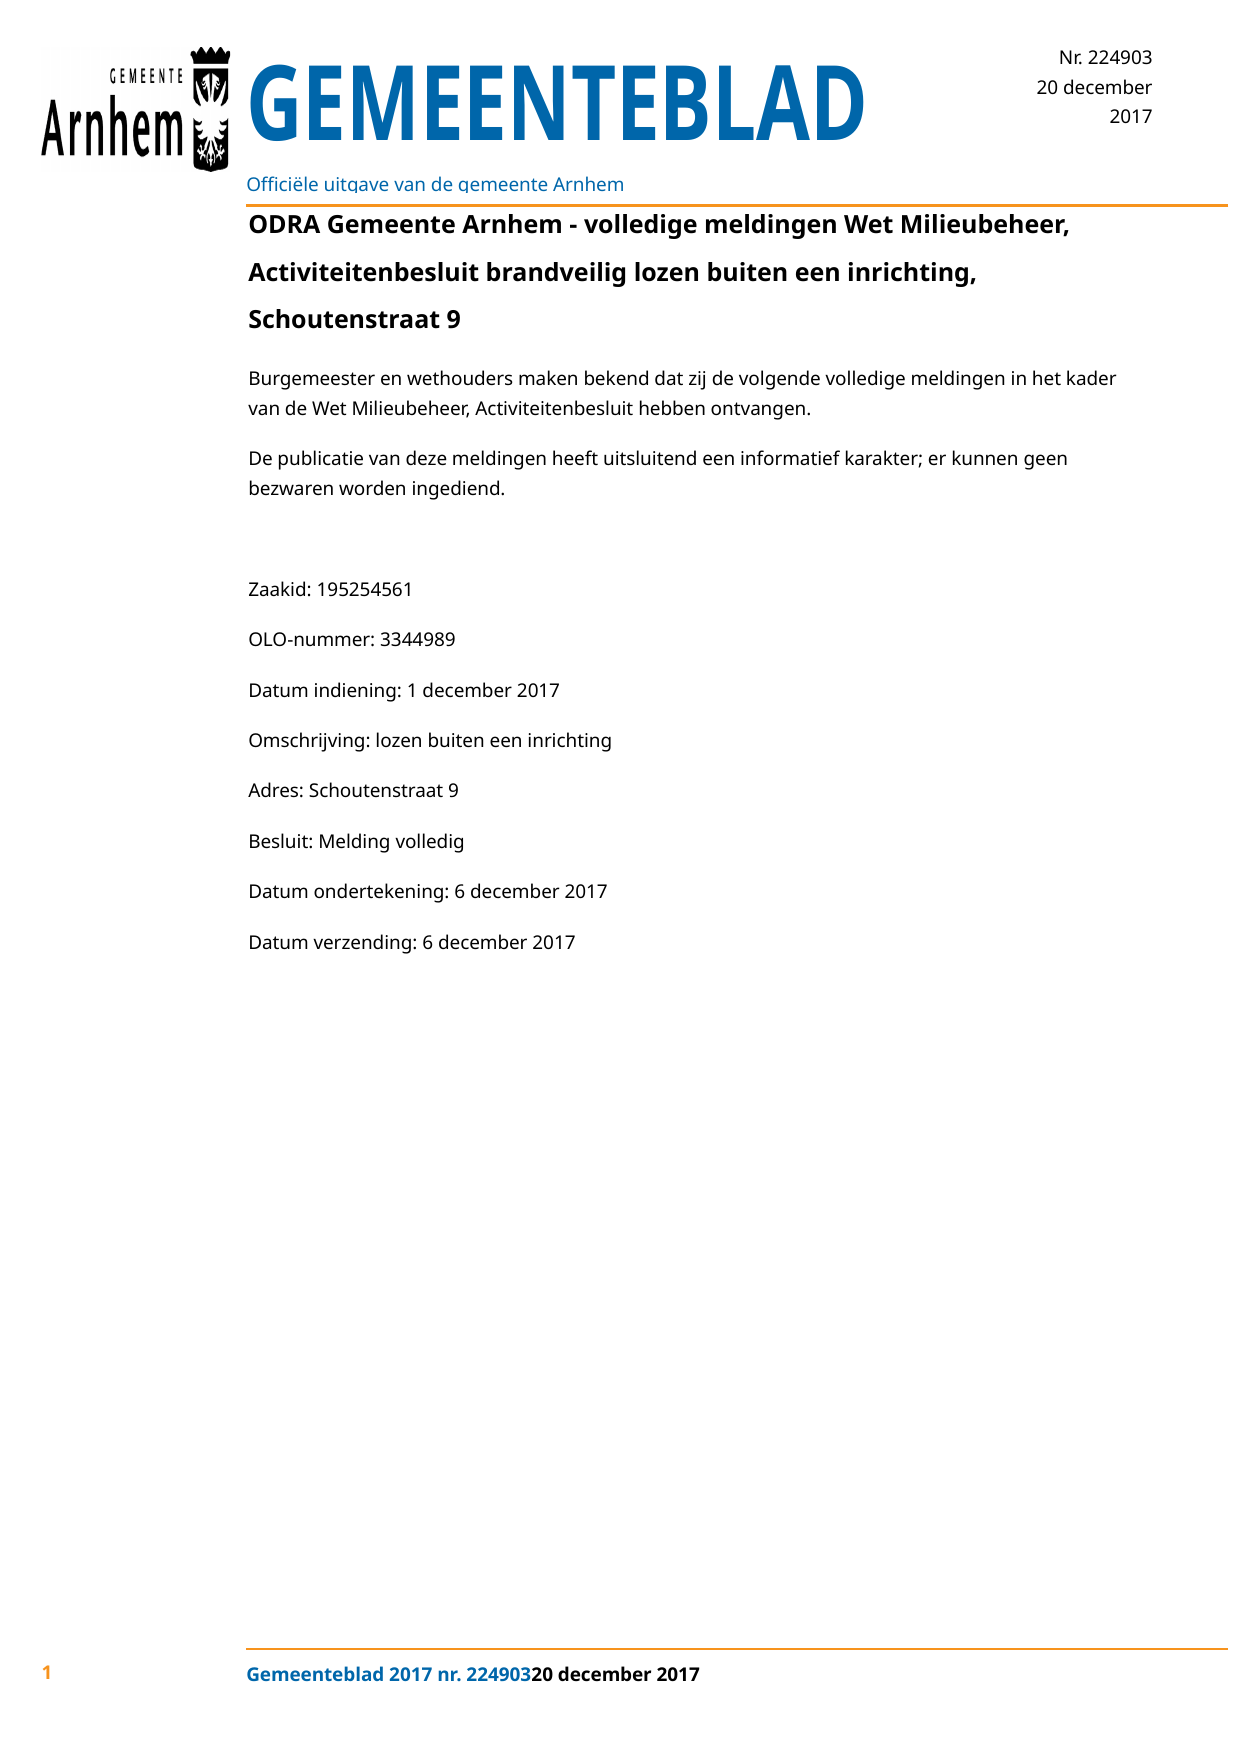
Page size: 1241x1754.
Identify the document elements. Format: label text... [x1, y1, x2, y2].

text Omschrijving: lozen buiten een inrichting [248, 727, 1152, 753]
picture [41, 47, 231, 172]
text Datum verzending: 6 december 2017 [248, 929, 1152, 954]
text ODRA Gemeente Arnhem - volledige meldingen Wet Milieubeheer, Activiteitenbesluit brandveilig lozen buiten een inrichting, Schoutenstraat 9 [248, 207, 1152, 336]
text Burgemeester en wethouders maken bekend dat zij de volgende volledige meldingen in het kader van de Wet Milieubeheer, Activiteitenbesluit hebben ontvangen. [248, 366, 1152, 421]
text Datum indiening: 1 december 2017 [248, 677, 1152, 702]
text De publicatie van deze meldingen heeft uitsluitend een informatief karakter; er kunnen geen bezwaren worden ingediend. [248, 446, 1152, 501]
text Besluit: Melding volledig [248, 828, 1152, 854]
text Zaakid: 195254561 [248, 576, 1152, 602]
text Datum ondertekening: 6 december 2017 [248, 878, 1152, 904]
text OLO-nummer: 3344989 [248, 626, 1152, 652]
text Adres: Schoutenstraat 9 [248, 778, 1152, 803]
